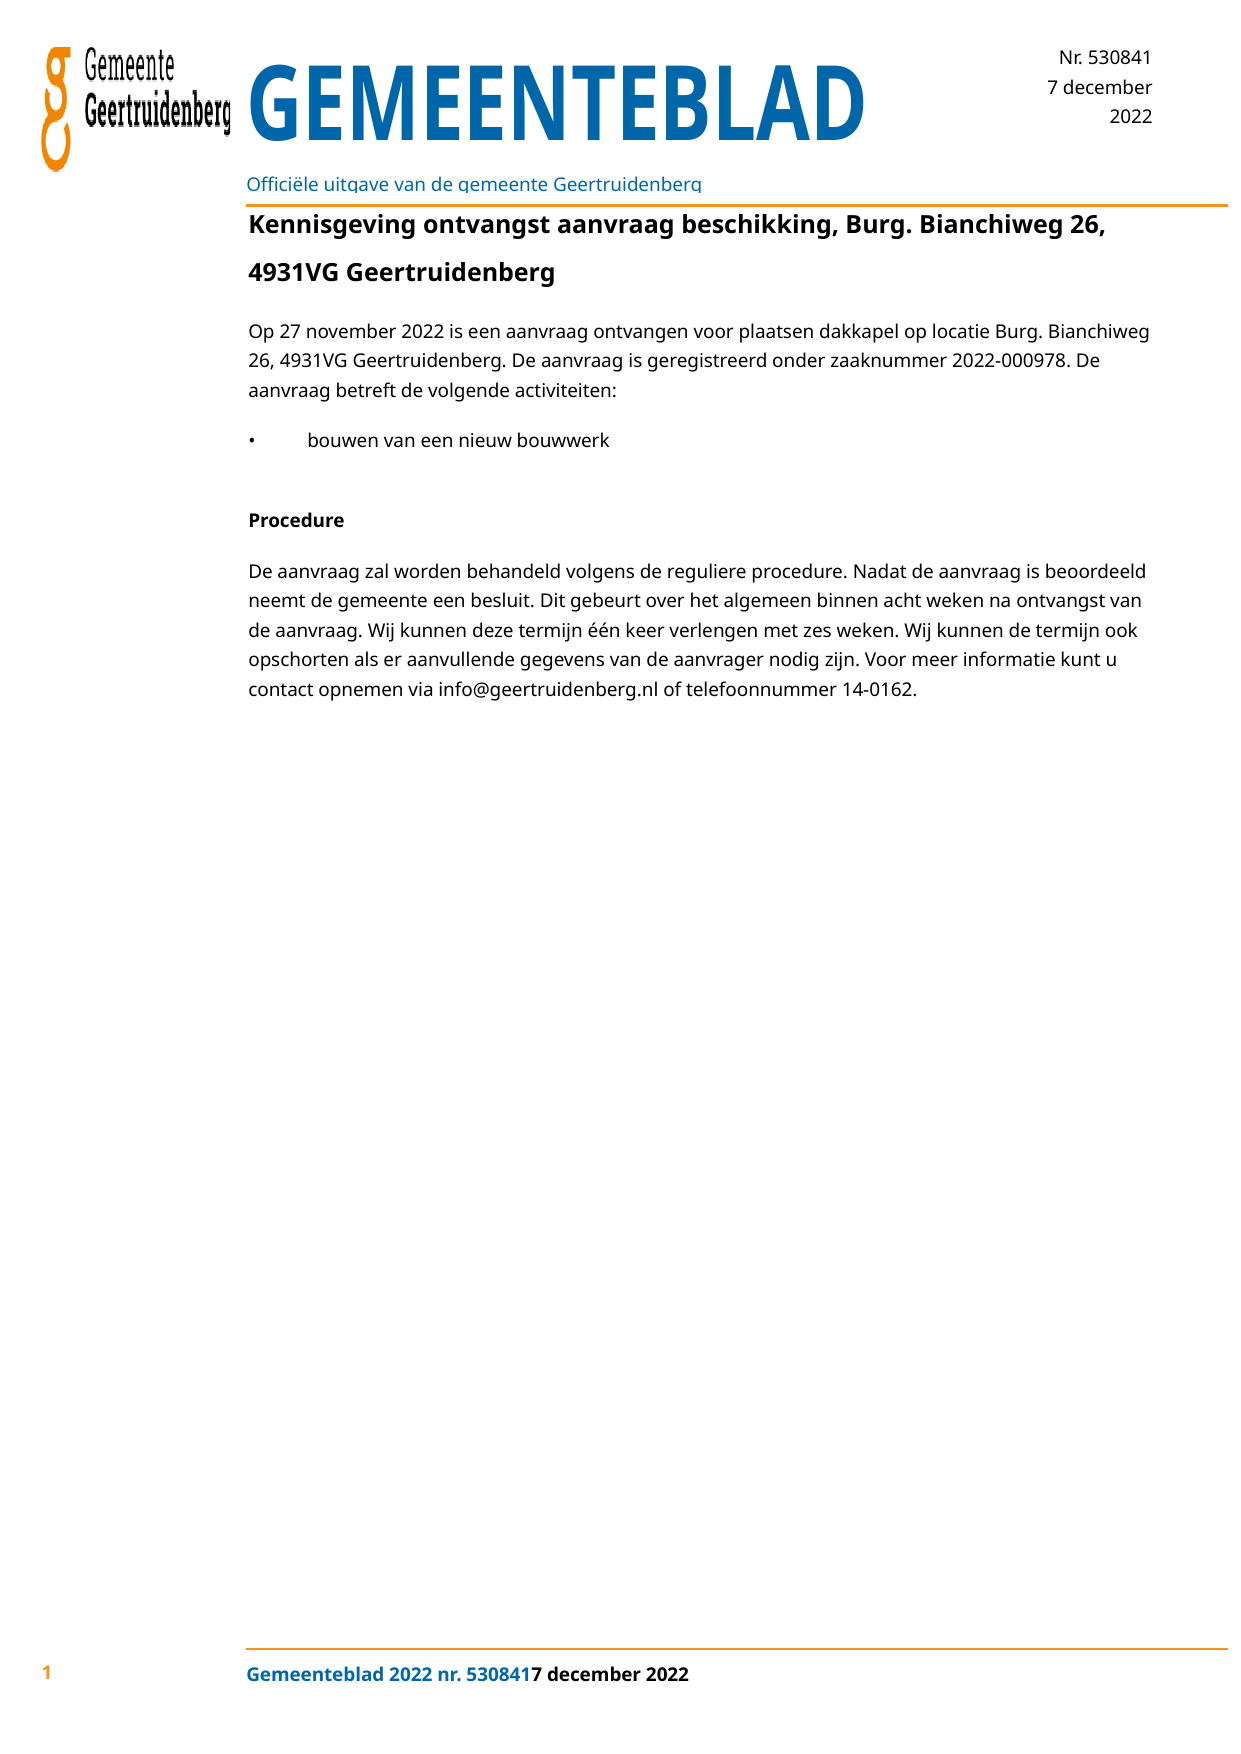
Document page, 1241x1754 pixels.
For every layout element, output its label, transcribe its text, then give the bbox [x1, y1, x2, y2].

text Kennisgeving ontvangst aanvraag beschikking, Burg. Bianchiweg 26, 4931VG Geertruidenberg [248, 207, 1152, 288]
text Procedure [248, 507, 1152, 533]
text Op 27 november 2022 is een aanvraag ontvangen voor plaatsen dakkapel op locatie Burg. Bianchiweg 26, 4931VG Geertruidenberg. De aanvraag is geregistreerd onder zaaknummer 2022-000978. De aanvraag betreft de volgende activiteiten: [248, 318, 1152, 403]
picture [41, 47, 231, 172]
list bouwen van een nieuw bouwwerk [248, 427, 1152, 453]
text De aanvraag zal worden behandeld volgens de reguliere procedure. Nadat de aanvraag is beoordeeld neemt de gemeente een besluit. Dit gebeurt over het algemeen binnen acht weken na ontvangst van de aanvraag. Wij kunnen deze termijn één keer verlengen met zes weken. Wij kunnen de termijn ook opschorten als er aanvullende gegevens van de aanvrager nodig zijn. Voor meer informatie kunt u contact opnemen via info@geertruidenberg.nl of telefoonnummer 14-0162. [248, 558, 1152, 702]
